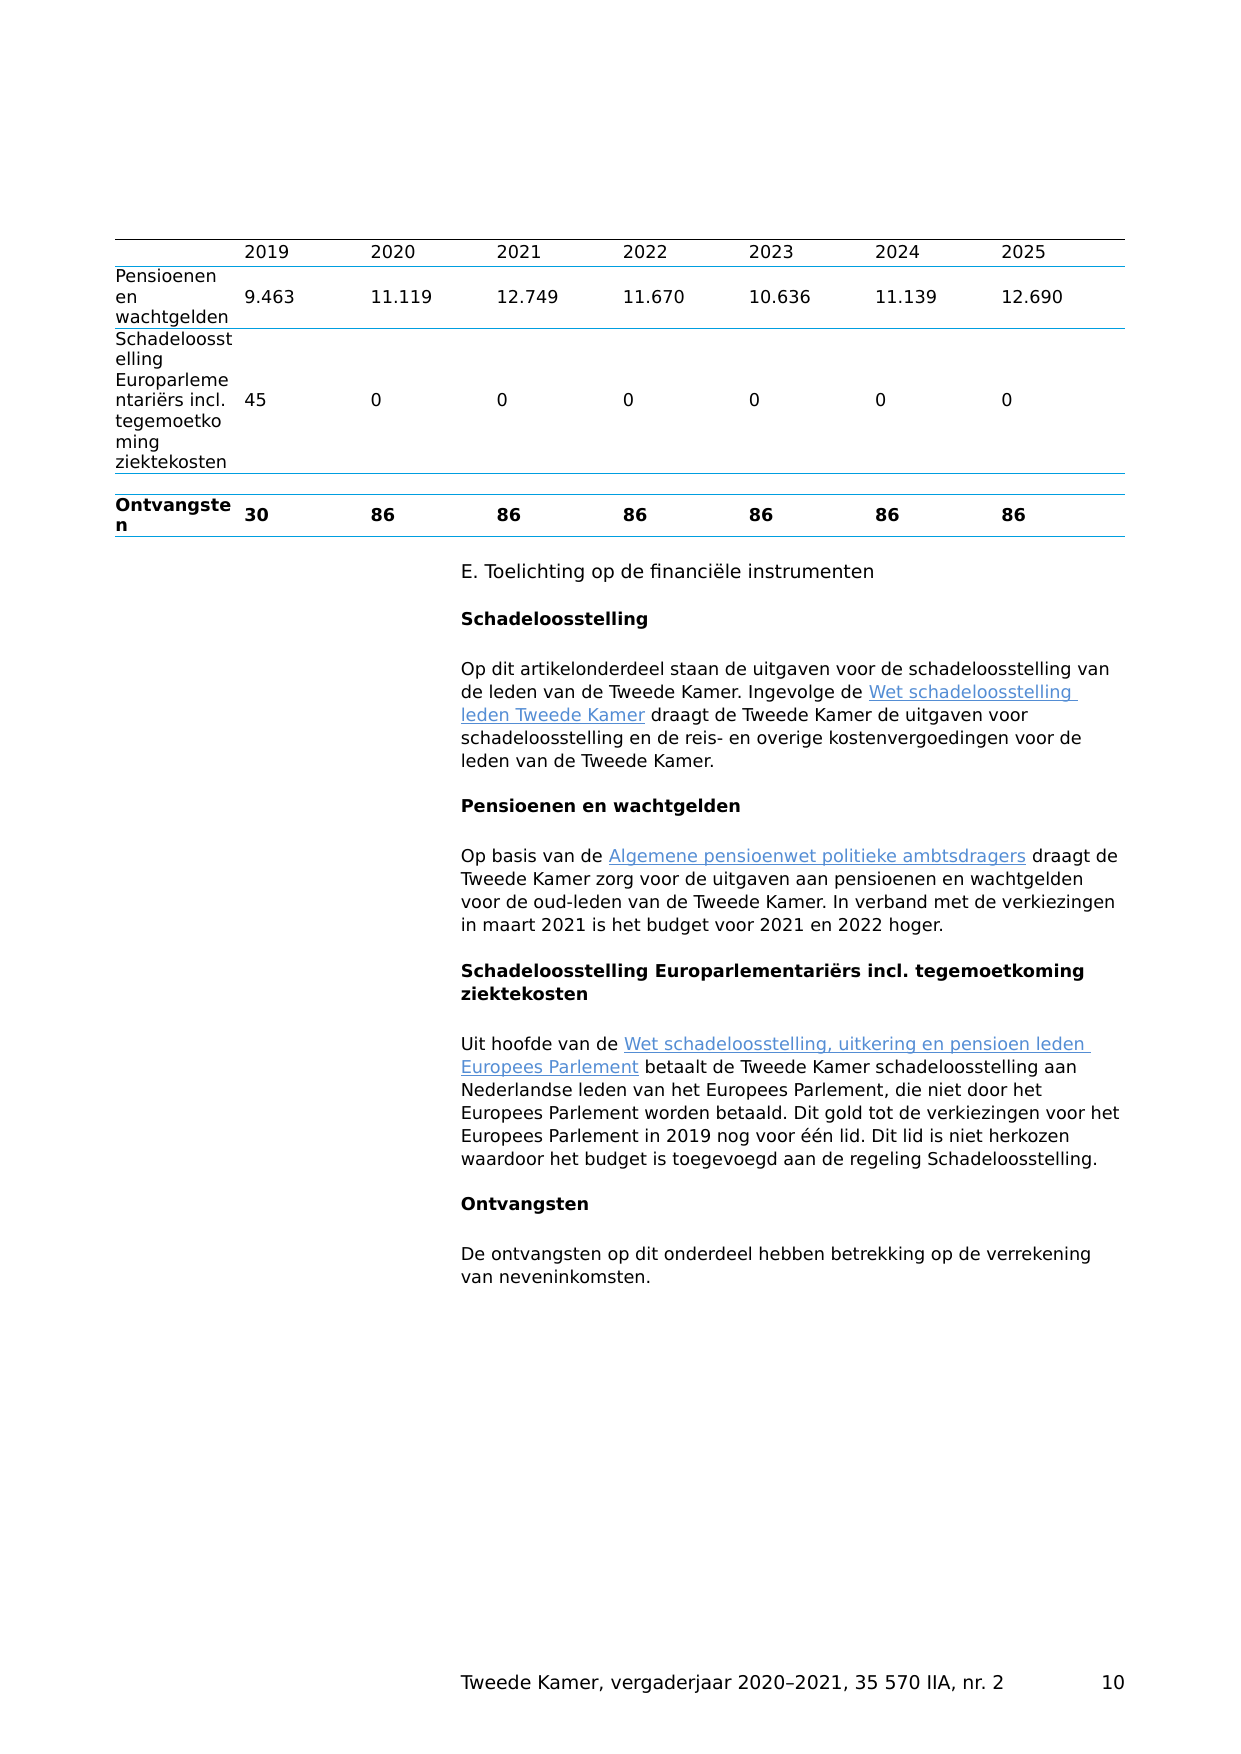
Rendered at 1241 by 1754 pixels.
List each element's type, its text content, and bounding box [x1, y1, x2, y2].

table_cell 0 [998, 329, 1125, 473]
table_cell 12.690 [998, 267, 1125, 328]
table_cell 11.119 [368, 267, 493, 328]
table_cell [115, 474, 241, 494]
table_cell 12.749 [494, 267, 620, 328]
table_cell 86 [746, 495, 872, 536]
table_cell [620, 474, 746, 494]
table_cell 2023 [746, 240, 872, 266]
table_cell 11.670 [620, 267, 746, 328]
text Pensioenen en wachtgelden [461, 794, 1125, 817]
text Ontvangsten [461, 1192, 1125, 1215]
table_cell 30 [241, 495, 367, 536]
table_cell 2025 [998, 240, 1125, 266]
table_cell [241, 474, 367, 494]
table_cell [115, 240, 241, 266]
text Op basis van de Algemene pensioenwet politieke ambtsdragers draagt de Tweede Kamer zorg voor de uitgaven aan pensioenen en wachtgelden voor de oud-leden van de Tweede Kamer. In verband met de verkiezingen in maart 2021 is het budget voor 2021 en 2022 hoger. [461, 844, 1125, 936]
text Schadeloosstelling Europarlementariërs incl. tegemoetkoming ziektekosten [461, 959, 1125, 1005]
table_cell [872, 474, 998, 494]
table_cell 86 [494, 495, 620, 536]
table_cell 2024 [872, 240, 998, 266]
table_cell 0 [620, 329, 746, 473]
table_cell Ontvangsten [115, 495, 241, 536]
table_cell 9.463 [241, 267, 367, 328]
table_cell [746, 474, 872, 494]
text Uit hoofde van de Wet schadeloosstelling, uitkering en pensioen leden Europees Parlement betaalt de Tweede Kamer schadeloosstelling aan Nederlandse leden van het Europees Parlement, die niet door het Europees Parlement worden betaald. Dit gold tot de verkiezingen voor het Europees Parlement in 2019 nog voor één lid. Dit lid is niet herkozen waardoor het budget is toegevoegd aan de regeling Schadeloosstelling. [461, 1032, 1125, 1169]
table_cell 0 [368, 329, 493, 473]
table_cell 0 [746, 329, 872, 473]
table_cell [998, 474, 1125, 494]
table_cell 2019 [241, 240, 367, 266]
text Op dit artikelonderdeel staan de uitgaven voor de schadeloosstelling van de leden van de Tweede Kamer. Ingevolge de Wet schadeloosstelling leden Tweede Kamer draagt de Tweede Kamer de uitgaven voor schadeloosstelling en de reis- en overige kostenvergoedingen voor de leden van de Tweede Kamer. [461, 657, 1125, 772]
title E. Toelichting op de financiële instrumenten [461, 561, 1125, 583]
table_cell 86 [620, 495, 746, 536]
table_cell Pensioenen en wachtgelden [115, 267, 241, 328]
table_header Tabel 4 Budgettaire gevolgen van beleid artikel 2. Uitgaven ten behoeve van leden en oud-leden Tweede Kamer (bedragen x € 1.000) [115, 191, 1125, 239]
table_cell [494, 474, 620, 494]
table_cell 2022 [620, 240, 746, 266]
table_cell 86 [872, 495, 998, 536]
table_cell 2021 [494, 240, 620, 266]
table_cell 86 [368, 495, 493, 536]
table_cell 86 [998, 495, 1125, 536]
table_cell 45 [241, 329, 367, 473]
text Schadeloosstelling [461, 607, 1125, 630]
table_cell Schadeloosstelling Europarlementariërs incl. tegemoetkoming ziektekosten [115, 329, 241, 473]
table_cell 10.636 [746, 267, 872, 328]
table_cell 0 [872, 329, 998, 473]
table_cell 0 [494, 329, 620, 473]
text De ontvangsten op dit onderdeel hebben betrekking op de verrekening van neveninkomsten. [461, 1242, 1125, 1288]
table_cell 2020 [368, 240, 493, 266]
table_cell 11.139 [872, 267, 998, 328]
table_cell [368, 474, 493, 494]
